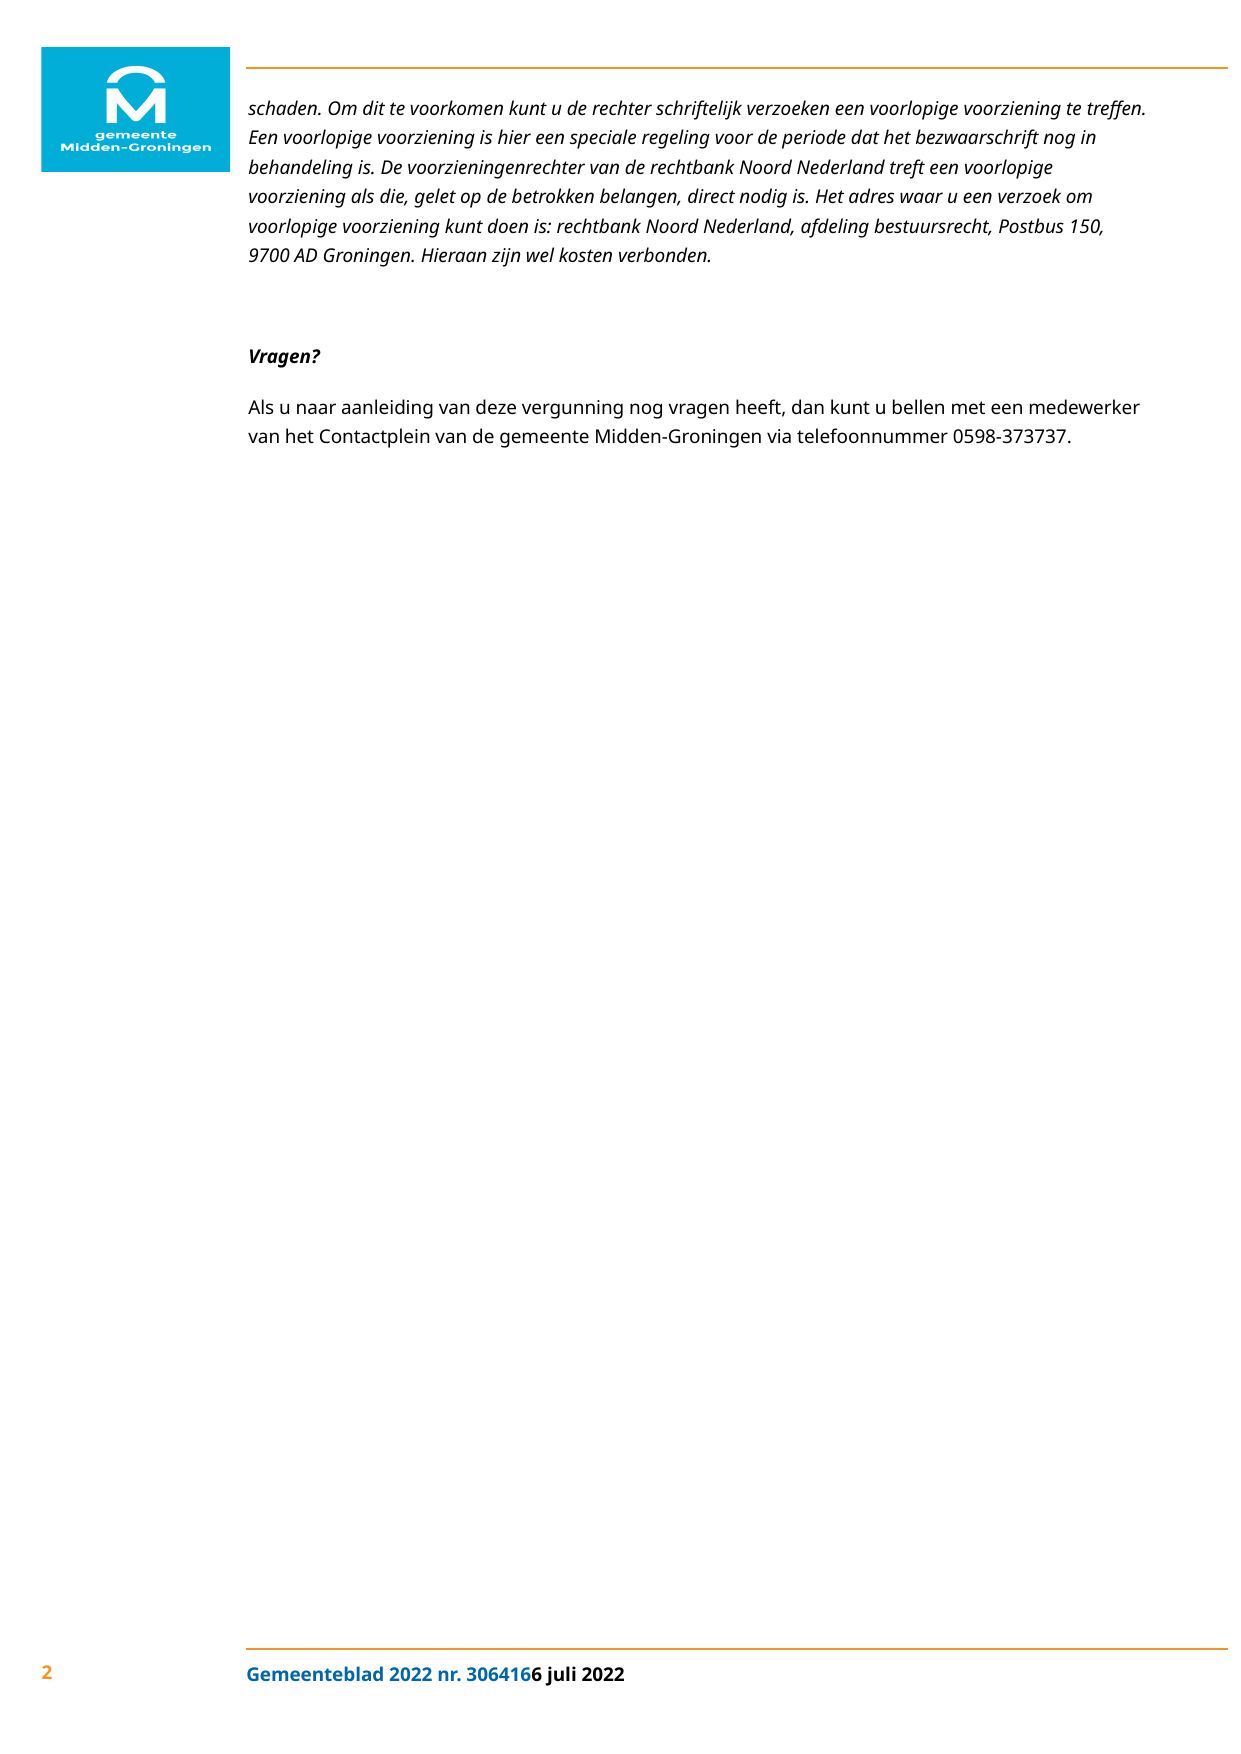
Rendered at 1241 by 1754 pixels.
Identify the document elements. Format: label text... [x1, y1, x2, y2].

text Als u naar aanleiding van deze vergunning nog vragen heeft, dan kunt u bellen met een medewerker van het Contactplein van de gemeente Midden-Groningen via telefoonnummer 0598-373737. [248, 394, 1152, 449]
picture [108, 66, 164, 82]
text schaden. Om dit te voorkomen kunt u de rechter schriftelijk verzoeken een voorlopige voorziening te treffen. Een voorlopige voorziening is hier een speciale regeling voor de periode dat het bezwaarschrift nog in behandeling is. De voorzieningenrechter van de rechtbank Noord Nederland treft een voorlopige voorziening als die, gelet op de betrokken belangen, direct nodig is. Het adres waar u een verzoek om voorlopige voorziening kunt doen is: rechtbank Noord Nederland, afdeling bestuursrecht, Postbus 150, 9700 AD Groningen. Hieraan zijn wel kosten verbonden. [248, 95, 1152, 268]
text Vragen? [248, 343, 1152, 369]
picture [107, 89, 165, 122]
picture [184, 146, 190, 153]
